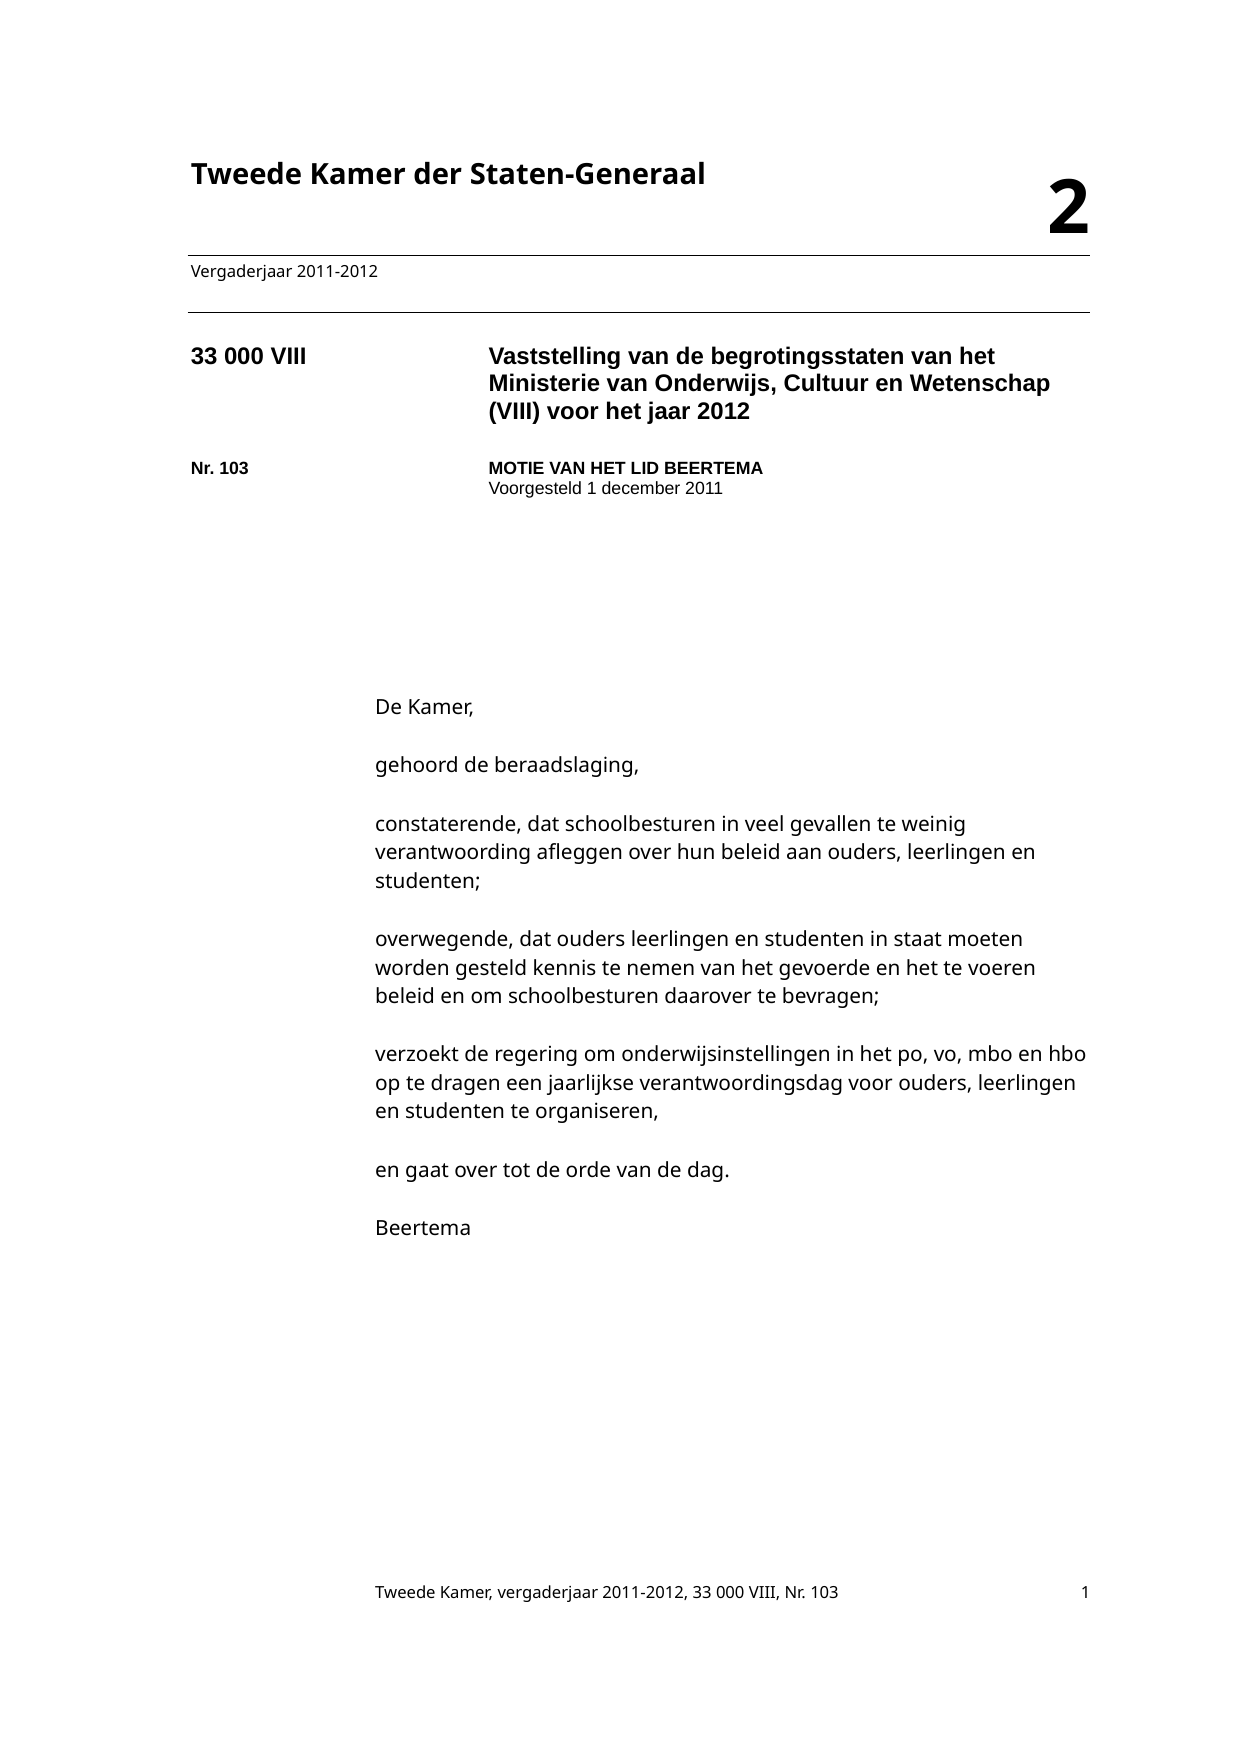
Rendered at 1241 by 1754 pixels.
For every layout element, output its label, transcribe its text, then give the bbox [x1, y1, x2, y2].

text en gaat over tot de orde van de dag. [375, 1155, 1090, 1183]
text gehoord de beraadslaging, [375, 751, 1090, 779]
table_cell Vaststelling van de begrotingsstaten van het Ministerie van Onderwijs, Cultuur en Wetenschap (VIII) voor het jaar 2012 [485, 339, 1090, 454]
table_cell MOTIE VAN HET LID BEERTEMA Voorgesteld 1 december 2011 [485, 455, 1090, 573]
table_cell [188, 313, 485, 339]
text De Kamer, [375, 692, 1090, 721]
table_cell [485, 256, 1090, 312]
text overwegende, dat ouders leerlingen en studenten in staat moeten worden gesteld kennis te nemen van het gevoerde en het te voeren beleid en om schoolbesturen daarover te bevragen; [375, 924, 1090, 1009]
text Beertema [375, 1213, 1090, 1242]
table_header Tweede Kamer der Staten-Generaal [188, 150, 909, 255]
table_header 2 [910, 150, 1090, 255]
table_cell Nr. 103 [188, 455, 485, 573]
text verzoekt de regering om onderwijsinstellingen in het po, vo, mbo en hbo op te dragen een jaarlijkse verantwoordingsdag voor ouders, leerlingen en studenten te organiseren, [375, 1039, 1090, 1125]
text constaterende, dat schoolbesturen in veel gevallen te weinig verantwoording afleggen over hun beleid aan ouders, leerlingen en studenten; [375, 809, 1090, 894]
table_cell [485, 313, 1090, 339]
table_cell 33 000 VIII [188, 339, 485, 454]
table_cell Vergaderjaar 2011-2012 [188, 256, 485, 312]
